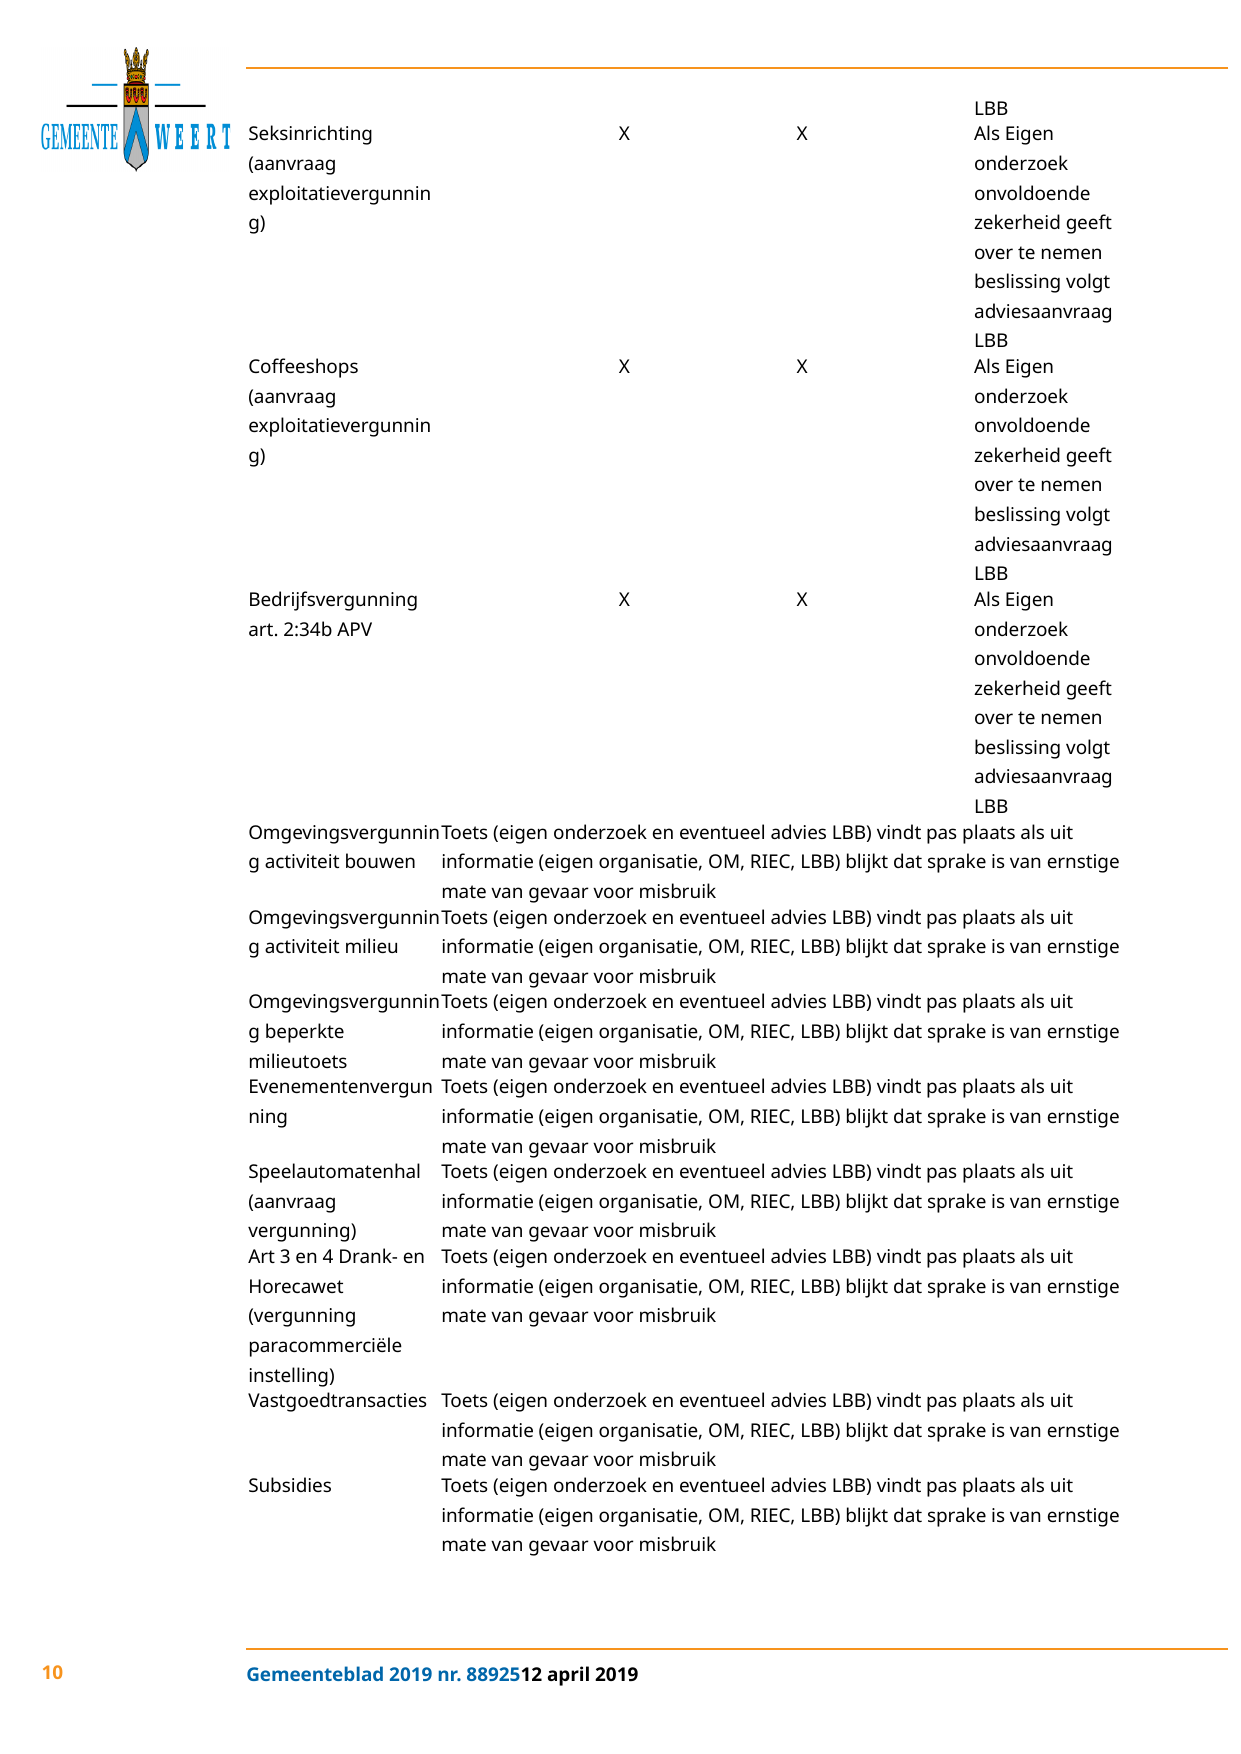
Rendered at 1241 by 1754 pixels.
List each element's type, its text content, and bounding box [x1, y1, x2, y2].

table_cell Toets (eigen onderzoek en eventueel advies LBB) vindt pas plaats als uit informatie (eigen organisatie, OM, RIEC, LBB) blijkt dat sprake is van ernstige mate van gevaar voor misbruik [441, 1388, 1152, 1472]
table_cell Toets (eigen onderzoek en eventueel advies LBB) vindt pas plaats als uit informatie (eigen organisatie, OM, RIEC, LBB) blijkt dat sprake is van ernstige mate van gevaar voor misbruik [441, 1473, 1152, 1557]
table_cell [441, 121, 619, 353]
table_cell Art 3 en 4 Drank- en Horecawet (vergunning paracommerciële instelling) [248, 1244, 441, 1387]
table_cell X [619, 121, 796, 353]
table_cell Als Eigen onderzoek onvoldoende zekerheid geeft over te nemen beslissing volgt adviesaanvraag LBB [974, 353, 1152, 586]
table_cell Seksinrichting (aanvraag exploitatievergunning) [248, 121, 441, 353]
table_cell Toets (eigen onderzoek en eventueel advies LBB) vindt pas plaats als uit informatie (eigen organisatie, OM, RIEC, LBB) blijkt dat sprake is van ernstige mate van gevaar voor misbruik [441, 1074, 1152, 1158]
table_cell Toets (eigen onderzoek en eventueel advies LBB) vindt pas plaats als uit informatie (eigen organisatie, OM, RIEC, LBB) blijkt dat sprake is van ernstige mate van gevaar voor misbruik [441, 1244, 1152, 1387]
table_cell X [796, 353, 974, 586]
table_cell Omgevingsvergunning activiteit milieu [248, 904, 441, 989]
table_cell [248, 95, 441, 121]
table_cell Toets (eigen onderzoek en eventueel advies LBB) vindt pas plaats als uit informatie (eigen organisatie, OM, RIEC, LBB) blijkt dat sprake is van ernstige mate van gevaar voor misbruik [441, 904, 1152, 989]
table_cell Omgevingsvergunning beperkte milieutoets [248, 989, 441, 1074]
table_cell X [619, 353, 796, 586]
table_cell LBB [974, 95, 1152, 121]
table_cell Speelautomatenhal (aanvraag vergunning) [248, 1159, 441, 1243]
table_cell Als Eigen onderzoek onvoldoende zekerheid geeft over te nemen beslissing volgt adviesaanvraag LBB [974, 586, 1152, 819]
table_cell Vastgoedtransacties [248, 1388, 441, 1472]
table_cell Subsidies [248, 1473, 441, 1557]
table_cell X [619, 586, 796, 819]
table_cell Toets (eigen onderzoek en eventueel advies LBB) vindt pas plaats als uit informatie (eigen organisatie, OM, RIEC, LBB) blijkt dat sprake is van ernstige mate van gevaar voor misbruik [441, 989, 1152, 1074]
table_cell [619, 95, 796, 121]
table_cell Toets (eigen onderzoek en eventueel advies LBB) vindt pas plaats als uit informatie (eigen organisatie, OM, RIEC, LBB) blijkt dat sprake is van ernstige mate van gevaar voor misbruik [441, 819, 1152, 904]
picture [41, 47, 231, 172]
table_cell [441, 586, 619, 819]
table_cell Omgevingsvergunning activiteit bouwen [248, 819, 441, 904]
table_cell Evenementenvergunning [248, 1074, 441, 1158]
table_cell Toets (eigen onderzoek en eventueel advies LBB) vindt pas plaats als uit informatie (eigen organisatie, OM, RIEC, LBB) blijkt dat sprake is van ernstige mate van gevaar voor misbruik [441, 1159, 1152, 1243]
table_cell [796, 95, 974, 121]
table_cell X [796, 121, 974, 353]
table_cell X [796, 586, 974, 819]
table_cell Bedrijfsvergunning art. 2:34b APV [248, 586, 441, 819]
table_cell Coffeeshops (aanvraag exploitatievergunning) [248, 353, 441, 586]
table_cell [441, 353, 619, 586]
table_cell Als Eigen onderzoek onvoldoende zekerheid geeft over te nemen beslissing volgt adviesaanvraag LBB [974, 121, 1152, 353]
table_cell [441, 95, 619, 121]
